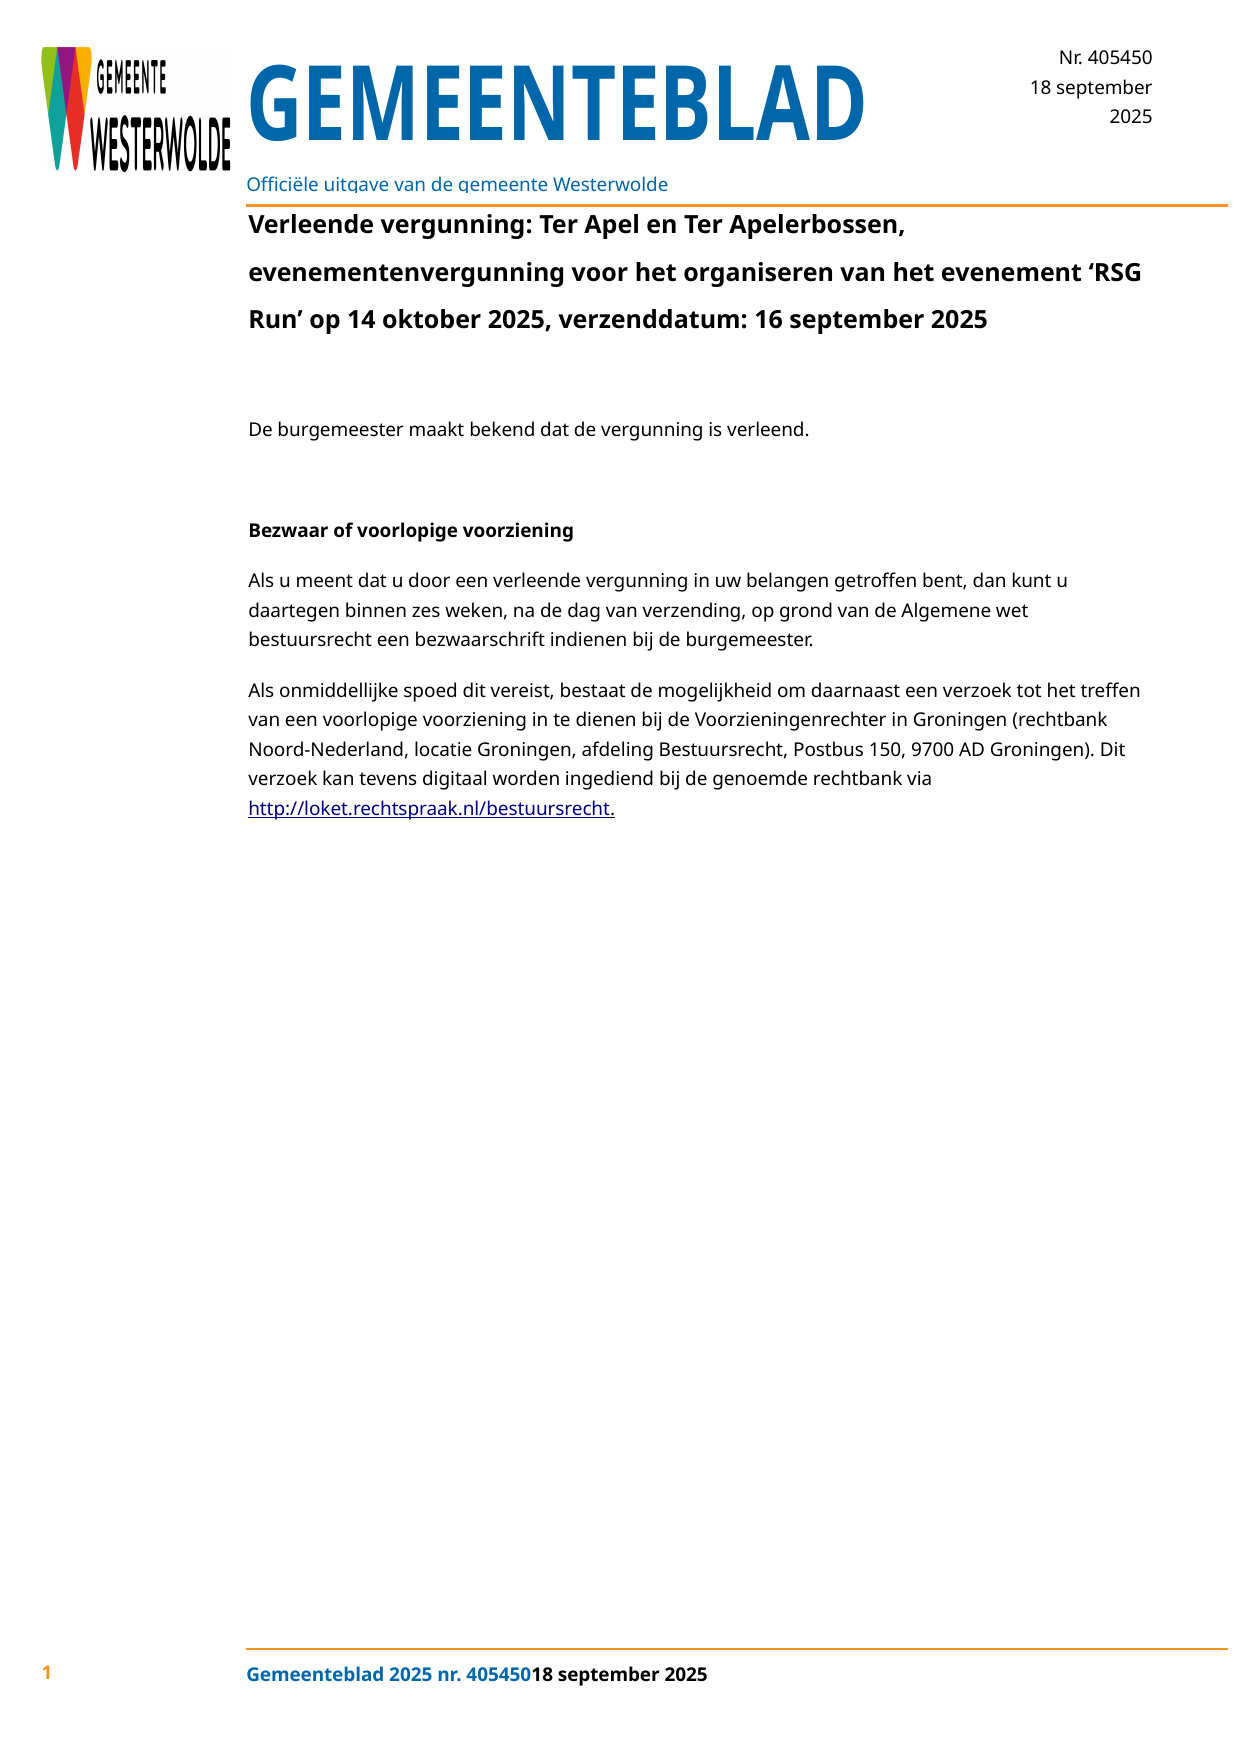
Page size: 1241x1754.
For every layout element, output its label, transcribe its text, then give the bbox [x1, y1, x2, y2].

text Bezwaar of voorlopige voorziening [248, 517, 1152, 542]
text De burgemeester maakt bekend dat de vergunning is verleend. [248, 416, 1152, 442]
text Verleende vergunning: Ter Apel en Ter Apelerbossen, evenementenvergunning voor het organiseren van het evenement ‘RSG Run’ op 14 oktober 2025, verzenddatum: 16 september 2025 [248, 207, 1152, 336]
text Als onmiddellijke spoed dit vereist, bestaat de mogelijkheid om daarnaast een verzoek tot het treffen van een voorlopige voorziening in te dienen bij de Voorzieningenrechter in Groningen (rechtbank Noord-Nederland, locatie Groningen, afdeling Bestuursrecht, Postbus 150, 9700 AD Groningen). Dit verzoek kan tevens digitaal worden ingediend bij de genoemde rechtbank via http://loket.rechtspraak.nl/bestuursrecht. [248, 677, 1152, 821]
text Als u meent dat u door een verleende vergunning in uw belangen getroffen bent, dan kunt u daartegen binnen zes weken, na de dag van verzending, op grond van de Algemene wet bestuursrecht een bezwaarschrift indienen bij de burgemeester. [248, 567, 1152, 652]
picture [41, 47, 231, 172]
